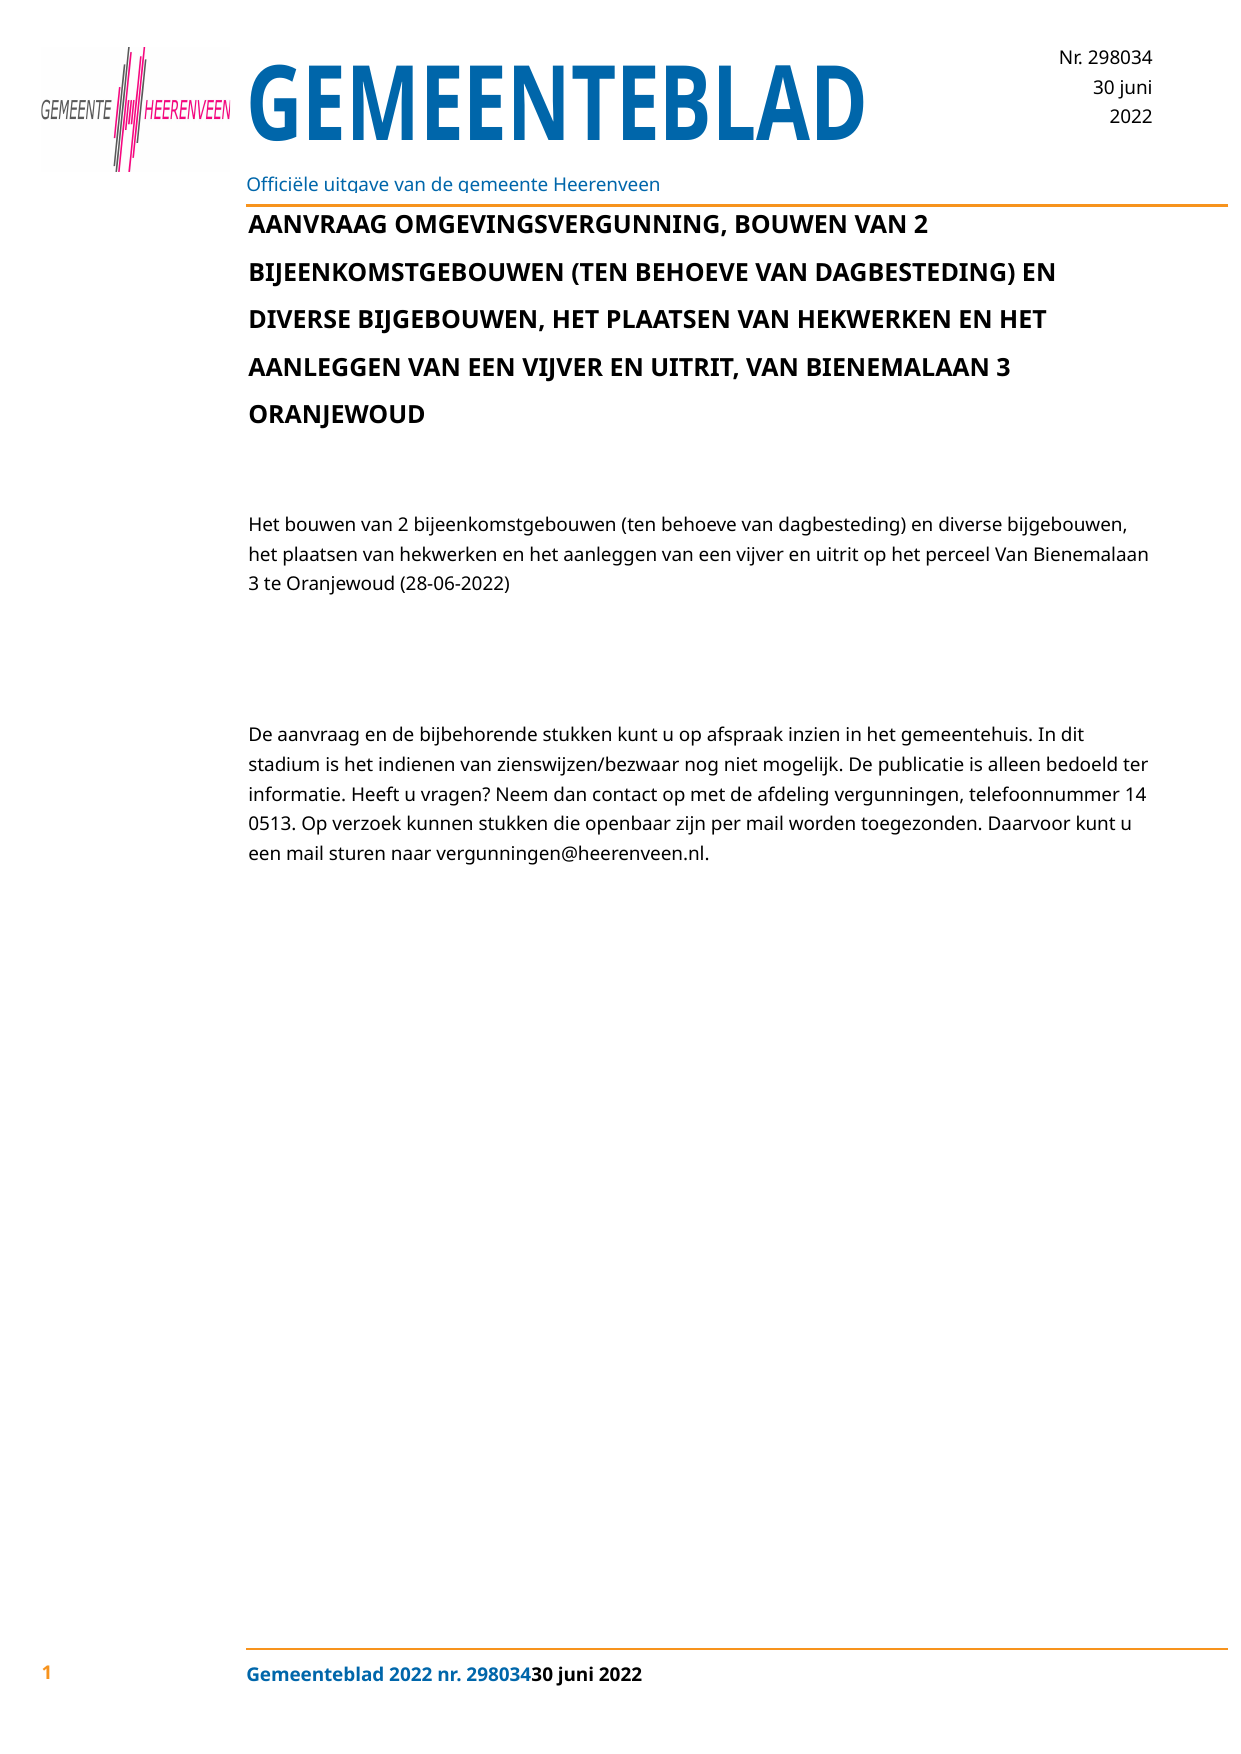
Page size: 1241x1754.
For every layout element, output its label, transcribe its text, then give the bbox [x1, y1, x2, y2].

picture [41, 47, 231, 172]
text AANVRAAG OMGEVINGSVERGUNNING, BOUWEN VAN 2 BIJEENKOMSTGEBOUWEN (TEN BEHOEVE VAN DAGBESTEDING) EN DIVERSE BIJGEBOUWEN, HET PLAATSEN VAN HEKWERKEN EN HET AANLEGGEN VAN EEN VIJVER EN UITRIT, VAN BIENEMALAAN 3 ORANJEWOUD [248, 207, 1152, 431]
text Het bouwen van 2 bijeenkomstgebouwen (ten behoeve van dagbesteding) en diverse bijgebouwen, het plaatsen van hekwerken en het aanleggen van een vijver en uitrit op het perceel Van Bienemalaan 3 te Oranjewoud (28-06-2022) [248, 511, 1152, 596]
text De aanvraag en de bijbehorende stukken kunt u op afspraak inzien in het gemeentehuis. In dit stadium is het indienen van zienswijzen/bezwaar nog niet mogelijk. De publicatie is alleen bedoeld ter informatie. Heeft u vragen? Neem dan contact op met de afdeling vergunningen, telefoonnummer 14 0513. Op verzoek kunnen stukken die openbaar zijn per mail worden toegezonden. Daarvoor kunt u een mail sturen naar vergunningen@heerenveen.nl. [248, 722, 1152, 866]
